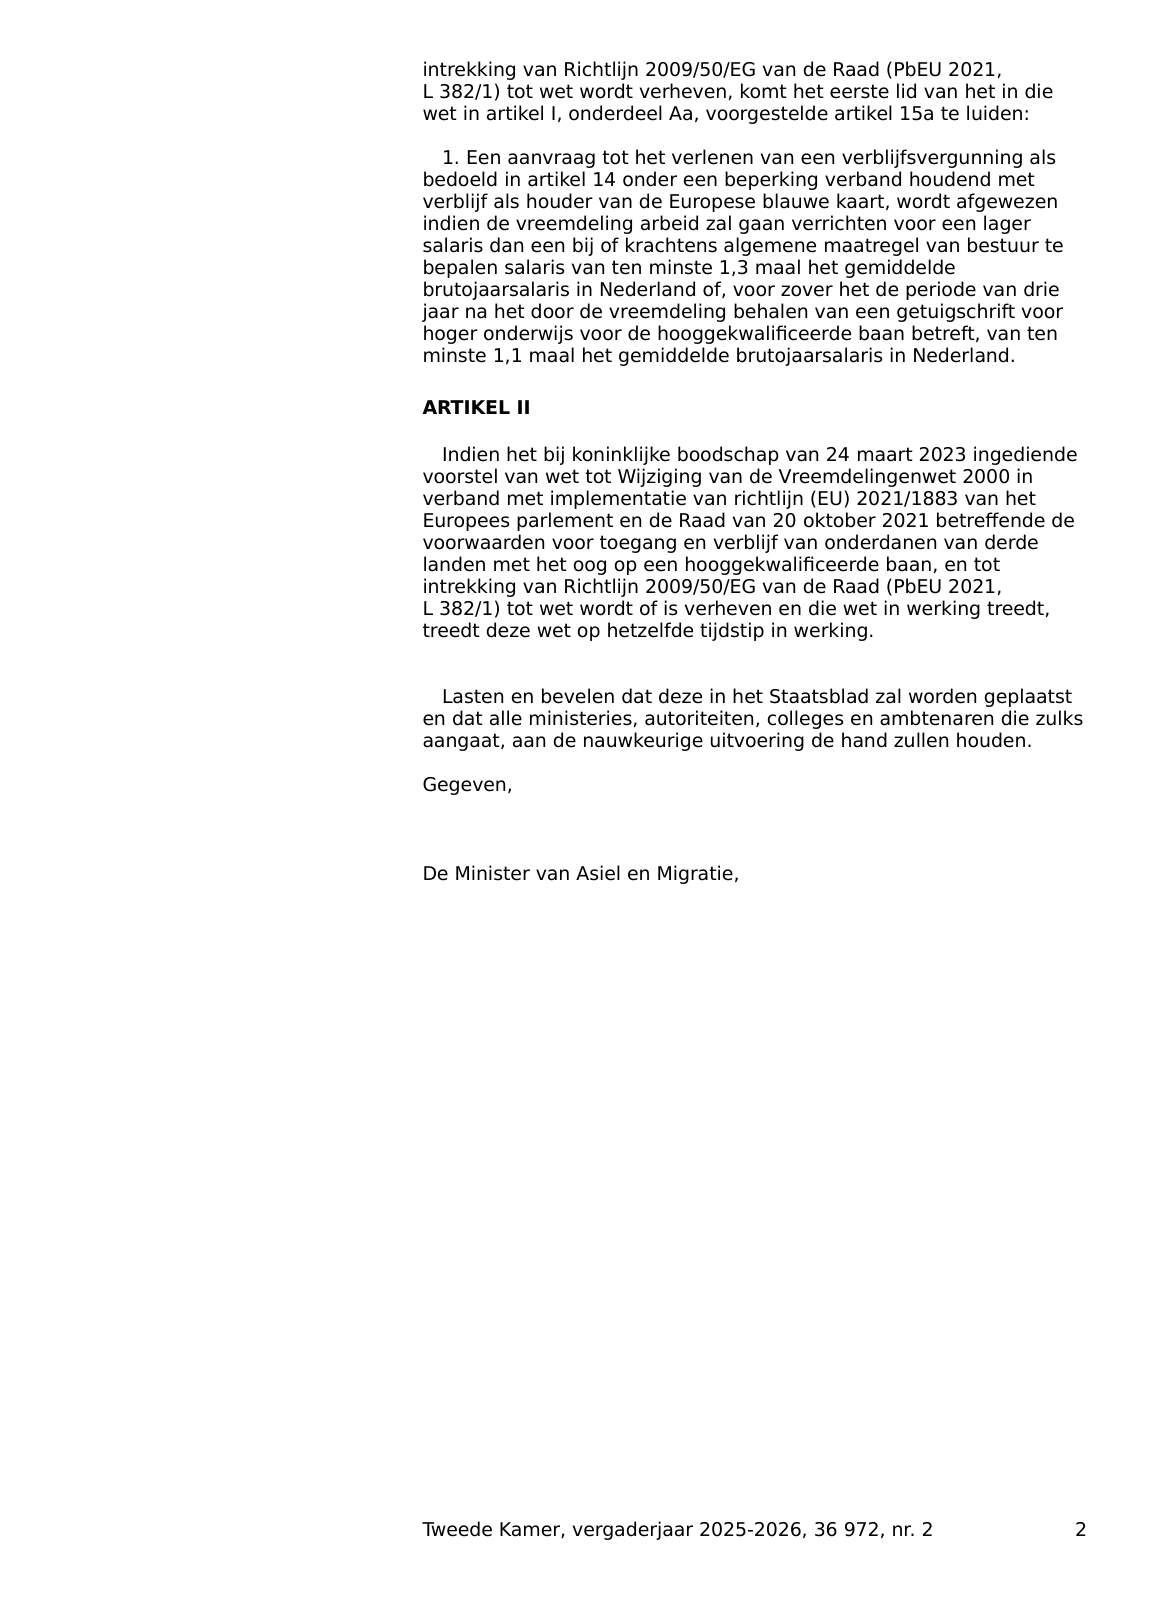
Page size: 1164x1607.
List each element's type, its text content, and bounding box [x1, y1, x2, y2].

text intrekking van Richtlijn 2009/50/EG van de Raad (PbEU 2021, L 382/1) tot wet wordt verheven, komt het eerste lid van het in die wet in artikel I, onderdeel Aa, voorgestelde artikel 15a te luiden: [422, 59, 1087, 125]
text Indien het bij koninklijke boodschap van 24 maart 2023 ingediende voorstel van wet tot Wijziging van de Vreemdelingenwet 2000 in verband met implementatie van richtlijn (EU) 2021/1883 van het Europees parlement en de Raad van 20 oktober 2021 betreffende de voorwaarden voor toegang en verblijf van onderdanen van derde landen met het oog op een hooggekwalificeerde baan, en tot intrekking van Richtlijn 2009/50/EG van de Raad (PbEU 2021, L 382/1) tot wet wordt of is verheven en die wet in werking treedt, treedt deze wet op hetzelfde tijdstip in werking. [422, 444, 1087, 642]
subtitle ARTIKEL II [422, 397, 1087, 419]
text Gegeven, [422, 774, 1087, 796]
text De Minister van Asiel en Migratie, [422, 863, 1087, 885]
text 1. Een aanvraag tot het verlenen van een verblijfsvergunning als bedoeld in artikel 14 onder een beperking verband houdend met verblijf als houder van de Europese blauwe kaart, wordt afgewezen indien de vreemdeling arbeid zal gaan verrichten voor een lager salaris dan een bij of krachtens algemene maatregel van bestuur te bepalen salaris van ten minste 1,3 maal het gemiddelde brutojaarsalaris in Nederland of, voor zover het de periode van drie jaar na het door de vreemdeling behalen van een getuigschrift voor hoger onderwijs voor de hooggekwalificeerde baan betreft, van ten minste 1,1 maal het gemiddelde brutojaarsalaris in Nederland. [422, 147, 1087, 367]
text Lasten en bevelen dat deze in het Staatsblad zal worden geplaatst en dat alle ministeries, autoriteiten, colleges en ambtenaren die zulks aangaat, aan de nauwkeurige uitvoering de hand zullen houden. [422, 686, 1087, 752]
